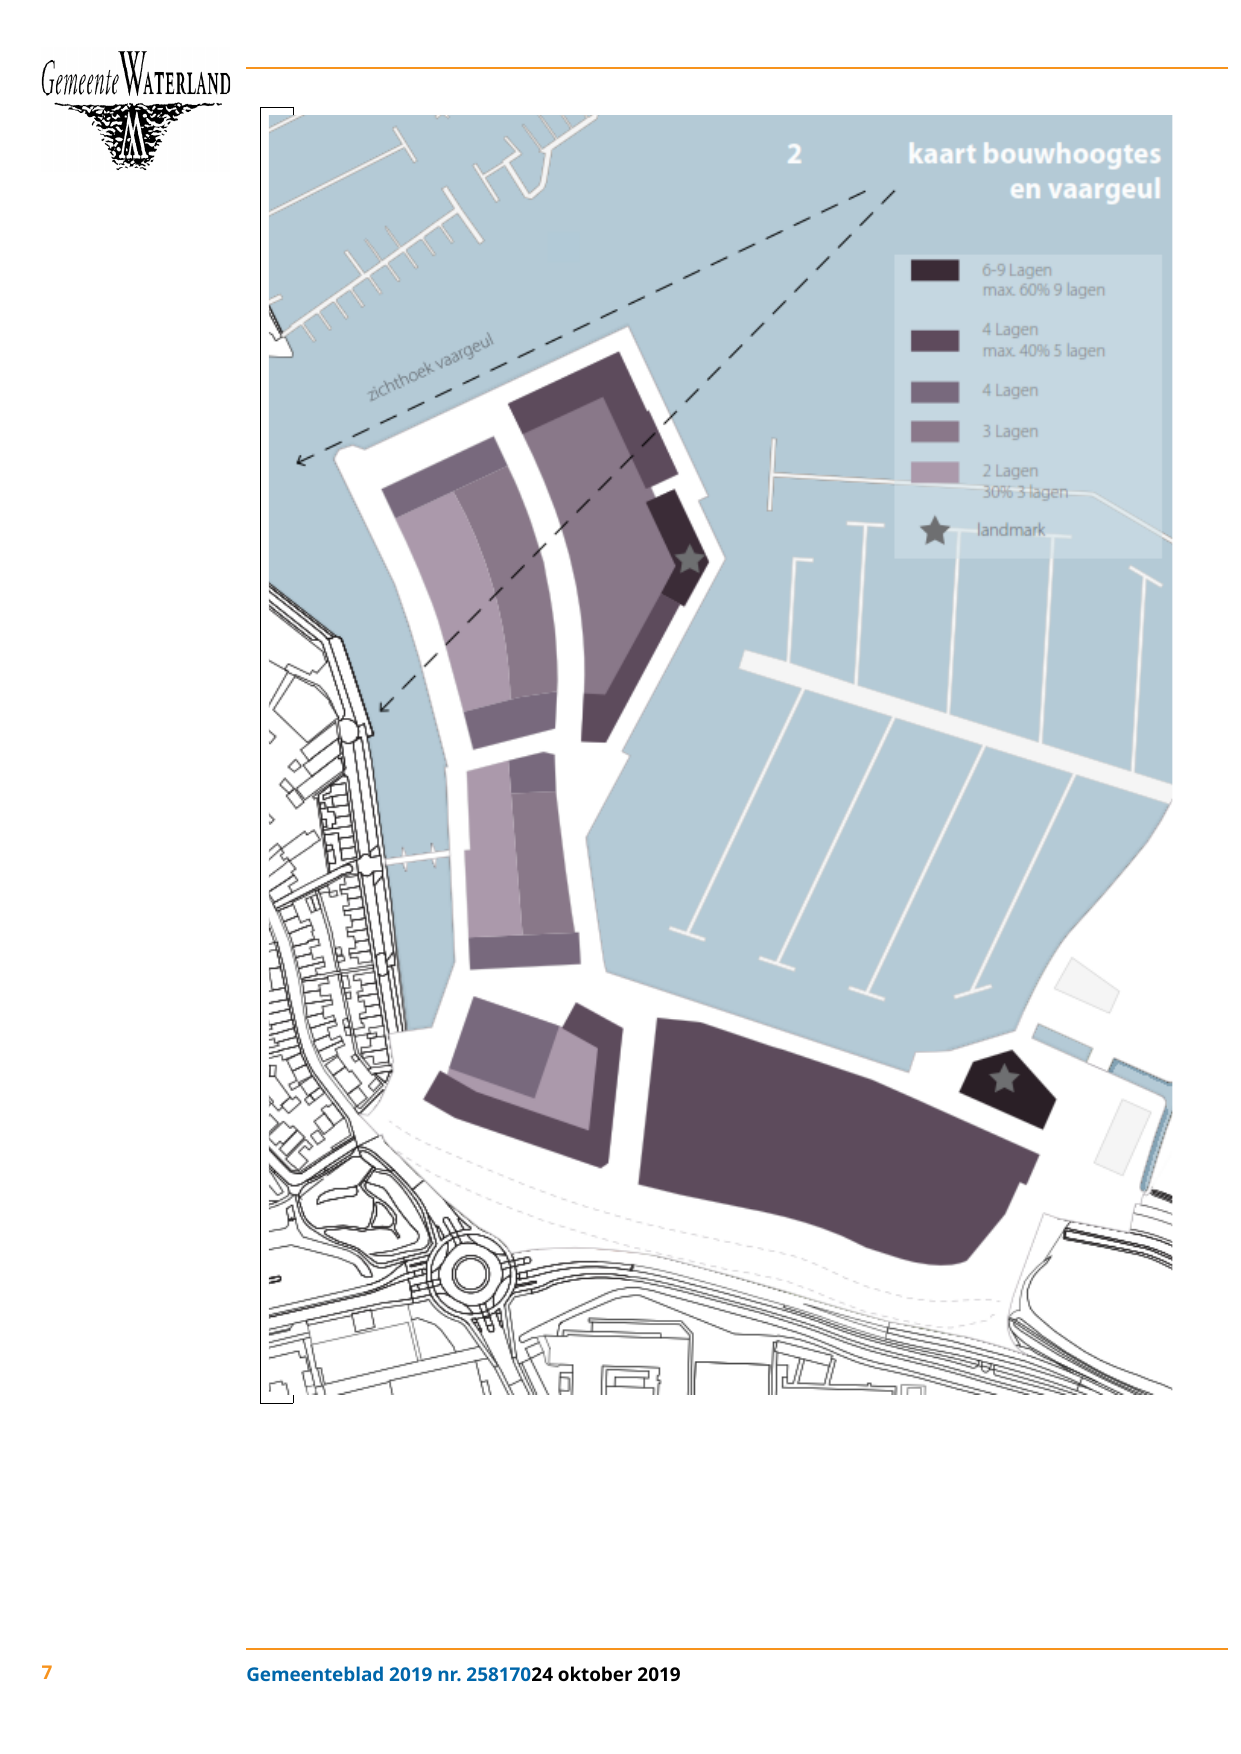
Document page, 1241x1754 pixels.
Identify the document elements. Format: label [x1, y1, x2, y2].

picture [268, 115, 1173, 1395]
picture [41, 47, 231, 172]
